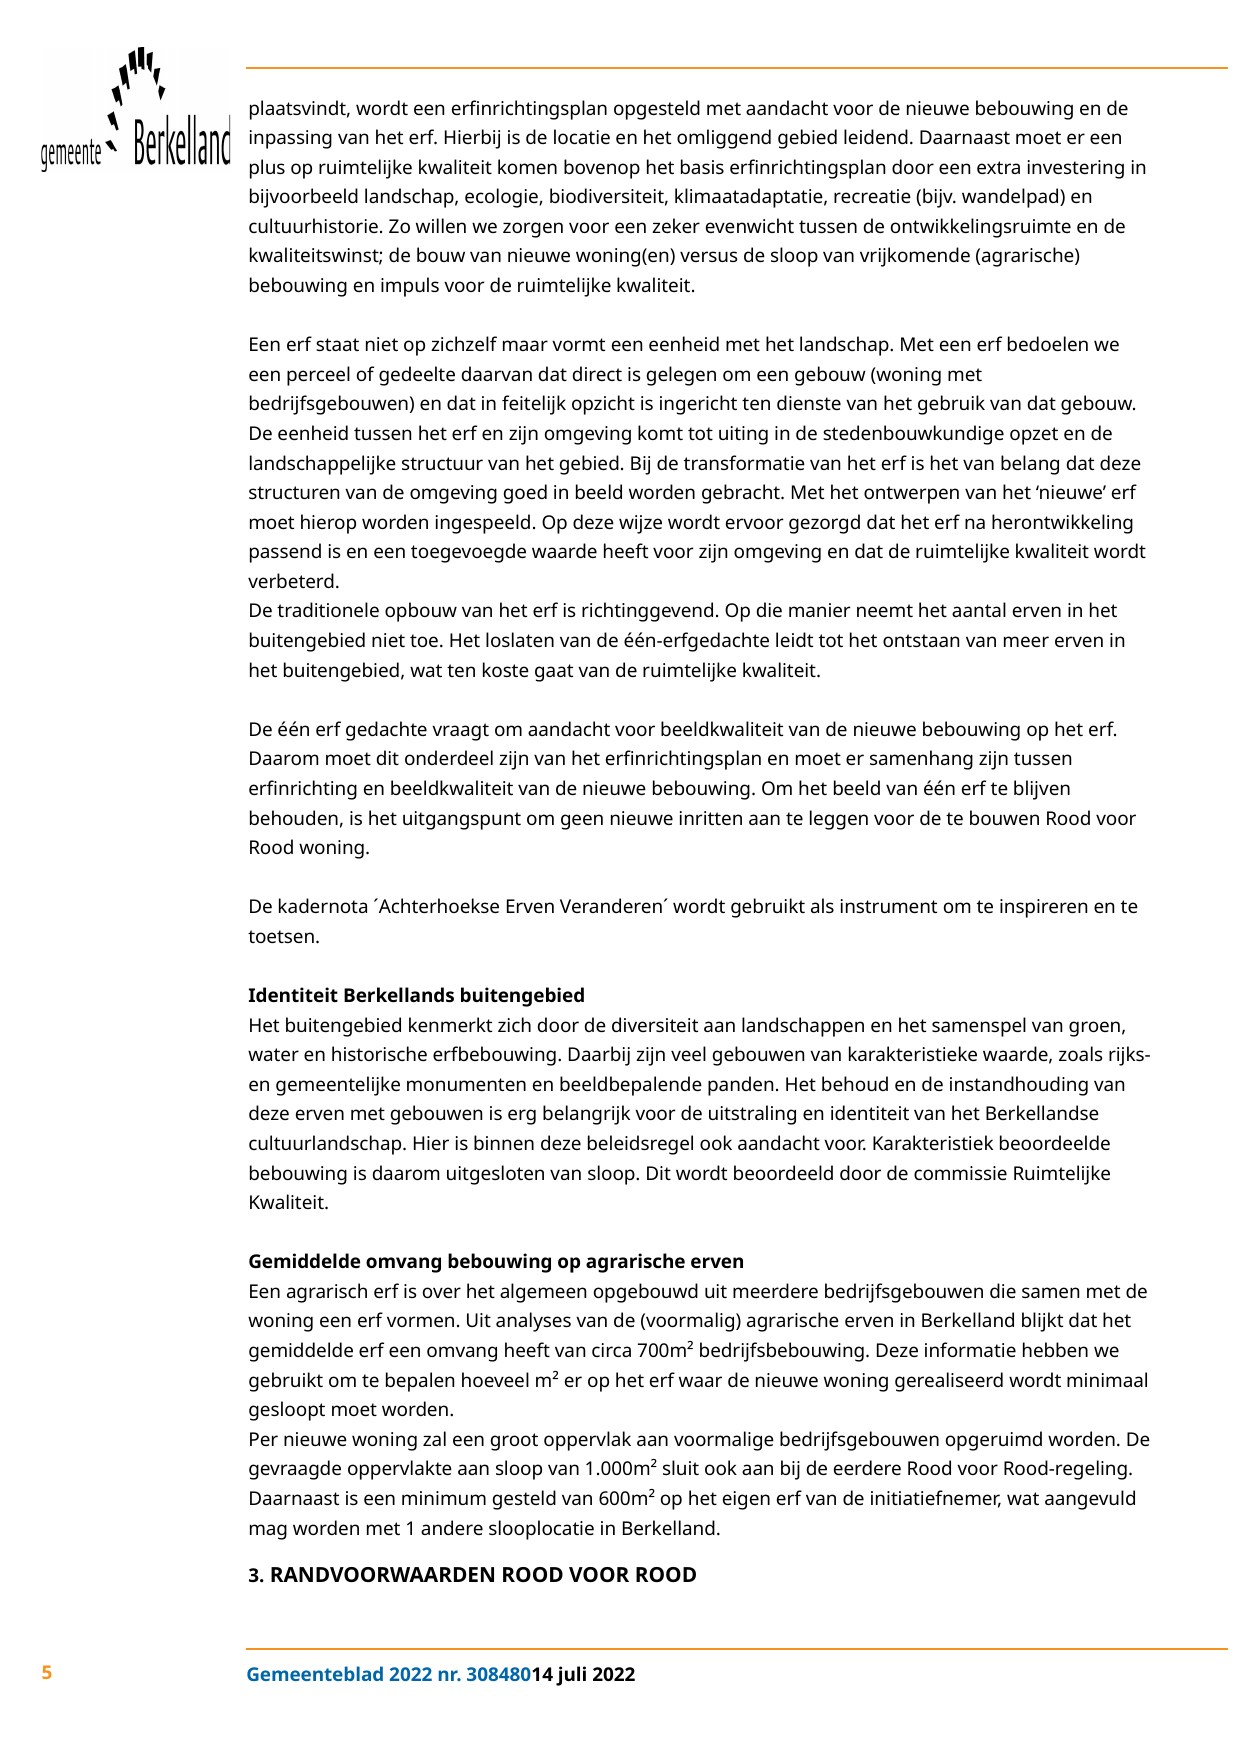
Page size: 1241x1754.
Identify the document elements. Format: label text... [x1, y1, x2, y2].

picture [41, 47, 231, 172]
text De traditionele opbouw van het erf is richtinggevend. Op die manier neemt het aantal erven in het buitengebied niet toe. Het loslaten van de één-erfgedachte leidt tot het ontstaan van meer erven in het buitengebied, wat ten koste gaat van de ruimtelijke kwaliteit. [248, 598, 1152, 683]
text Identiteit Berkellands buitengebied [248, 982, 1152, 1008]
text Een agrarisch erf is over het algemeen opgebouwd uit meerdere bedrijfsgebouwen die samen met de woning een erf vormen. Uit analyses van de (voormalig) agrarische erven in Berkelland blijkt dat het gemiddelde erf een omvang heeft van circa 700m² bedrijfsbebouwing. Deze informatie hebben we gebruikt om te bepalen hoeveel m² er op het erf waar de nieuwe woning gerealiseerd wordt minimaal gesloopt moet worden. [248, 1278, 1152, 1422]
text Per nieuwe woning zal een groot oppervlak aan voormalige bedrijfsgebouwen opgeruimd worden. De gevraagde oppervlakte aan sloop van 1.000m² sluit ook aan bij de eerdere Rood voor Rood-regeling. Daarnaast is een minimum gesteld van 600m² op het eigen erf van de initiatiefnemer, wat aangevuld mag worden met 1 andere slooplocatie in Berkelland. [248, 1426, 1152, 1541]
text Een erf staat niet op zichzelf maar vormt een eenheid met het landschap. Met een erf bedoelen we een perceel of gedeelte daarvan dat direct is gelegen om een gebouw (woning met bedrijfsgebouwen) en dat in feitelijk opzicht is ingericht ten dienste van het gebruik van dat gebouw. De eenheid tussen het erf en zijn omgeving komt tot uiting in de stedenbouwkundige opzet en de landschappelijke structuur van het gebied. Bij de transformatie van het erf is het van belang dat deze structuren van de omgeving goed in beeld worden gebracht. Met het ontwerpen van het ‘nieuwe’ erf moet hierop worden ingespeeld. Op deze wijze wordt ervoor gezorgd dat het erf na herontwikkeling passend is en een toegevoegde waarde heeft voor zijn omgeving en dat de ruimtelijke kwaliteit wordt verbeterd. [248, 331, 1152, 594]
text 3. RANDVOORWAARDEN ROOD VOOR ROOD [248, 1560, 1152, 1589]
text Gemiddelde omvang bebouwing op agrarische erven [248, 1248, 1152, 1274]
text Het buitengebied kenmerkt zich door de diversiteit aan landschappen en het samenspel van groen, water en historische erfbebouwing. Daarbij zijn veel gebouwen van karakteristieke waarde, zoals rijks- en gemeentelijke monumenten en beeldbepalende panden. Het behoud en de instandhouding van deze erven met gebouwen is erg belangrijk voor de uitstraling en identiteit van het Berkellandse cultuurlandschap. Hier is binnen deze beleidsregel ook aandacht voor. Karakteristiek beoordeelde bebouwing is daarom uitgesloten van sloop. Dit wordt beoordeeld door de commissie Ruimtelijke Kwaliteit. [248, 1012, 1152, 1215]
text De één erf gedachte vraagt om aandacht voor beeldkwaliteit van de nieuwe bebouwing op het erf. Daarom moet dit onderdeel zijn van het erfinrichtingsplan en moet er samenhang zijn tussen erfinrichting en beeldkwaliteit van de nieuwe bebouwing. Om het beeld van één erf te blijven behouden, is het uitgangspunt om geen nieuwe inritten aan te leggen voor de te bouwen Rood voor Rood woning. [248, 716, 1152, 860]
text plaatsvindt, wordt een erfinrichtingsplan opgesteld met aandacht voor de nieuwe bebouwing en de inpassing van het erf. Hierbij is de locatie en het omliggend gebied leidend. Daarnaast moet er een plus op ruimtelijke kwaliteit komen bovenop het basis erfinrichtingsplan door een extra investering in bijvoorbeeld landschap, ecologie, biodiversiteit, klimaatadaptatie, recreatie (bijv. wandelpad) en cultuurhistorie. Zo willen we zorgen voor een zeker evenwicht tussen de ontwikkelingsruimte en de kwaliteitswinst; de bouw van nieuwe woning(en) versus de sloop van vrijkomende (agrarische) bebouwing en impuls voor de ruimtelijke kwaliteit. [248, 95, 1152, 298]
text De kadernota ´Achterhoekse Erven Veranderen´ wordt gebruikt als instrument om te inspireren en te toetsen. [248, 893, 1152, 949]
